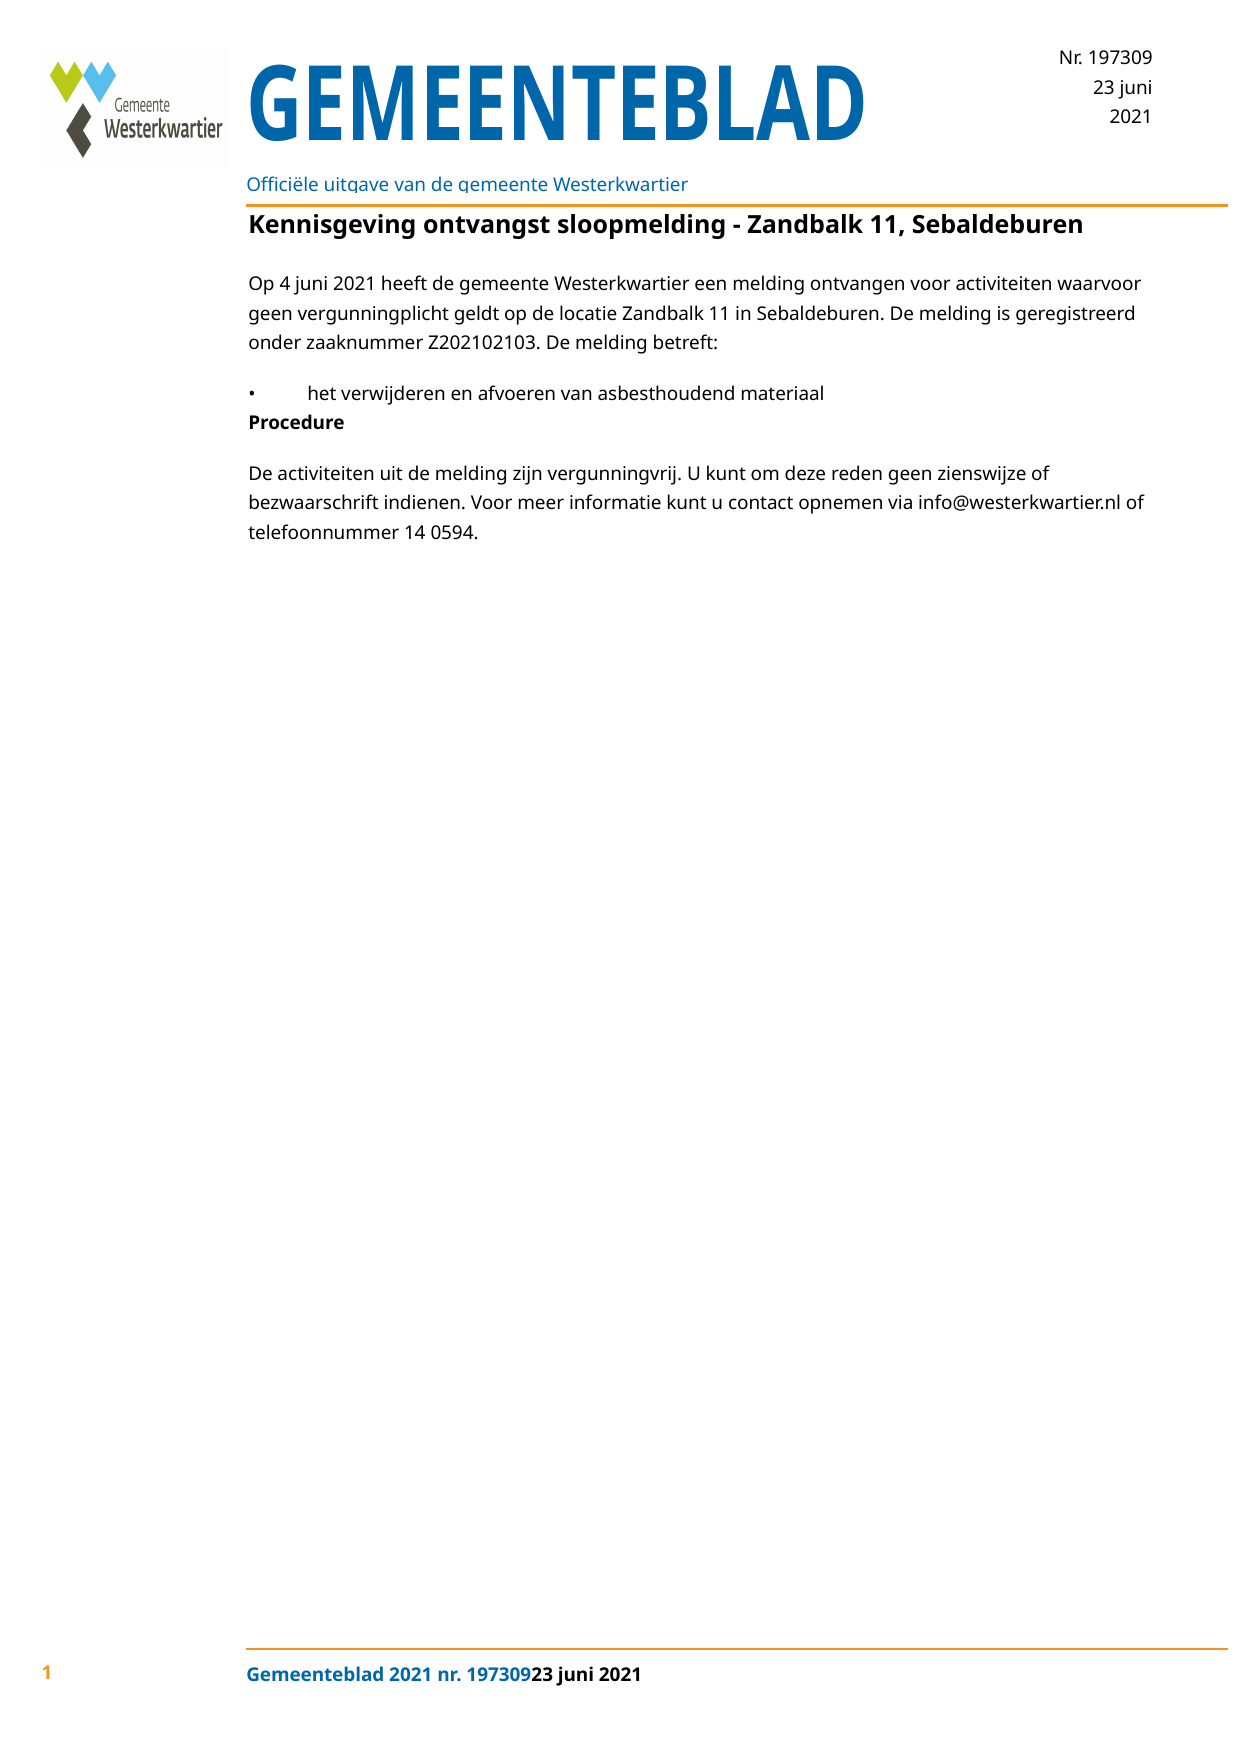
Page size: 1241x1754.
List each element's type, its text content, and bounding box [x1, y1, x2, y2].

picture [41, 47, 231, 172]
text Op 4 juni 2021 heeft de gemeente Westerkwartier een melding ontvangen voor activiteiten waarvoor geen vergunningplicht geldt op de locatie Zandbalk 11 in Sebaldeburen. De melding is geregistreerd onder zaaknummer Z202102103. De melding betreft: [248, 270, 1152, 355]
text De activiteiten uit de melding zijn vergunningvrij. U kunt om deze reden geen zienswijze of bezwaarschrift indienen. Voor meer informatie kunt u contact opnemen via info@westerkwartier.nl of telefoonnummer 14 0594. [248, 460, 1152, 545]
list het verwijderen en afvoeren van asbesthoudend materiaal [248, 380, 1152, 406]
text Kennisgeving ontvangst sloopmelding - Zandbalk 11, Sebaldeburen [248, 207, 1152, 241]
text Procedure [248, 409, 1152, 435]
